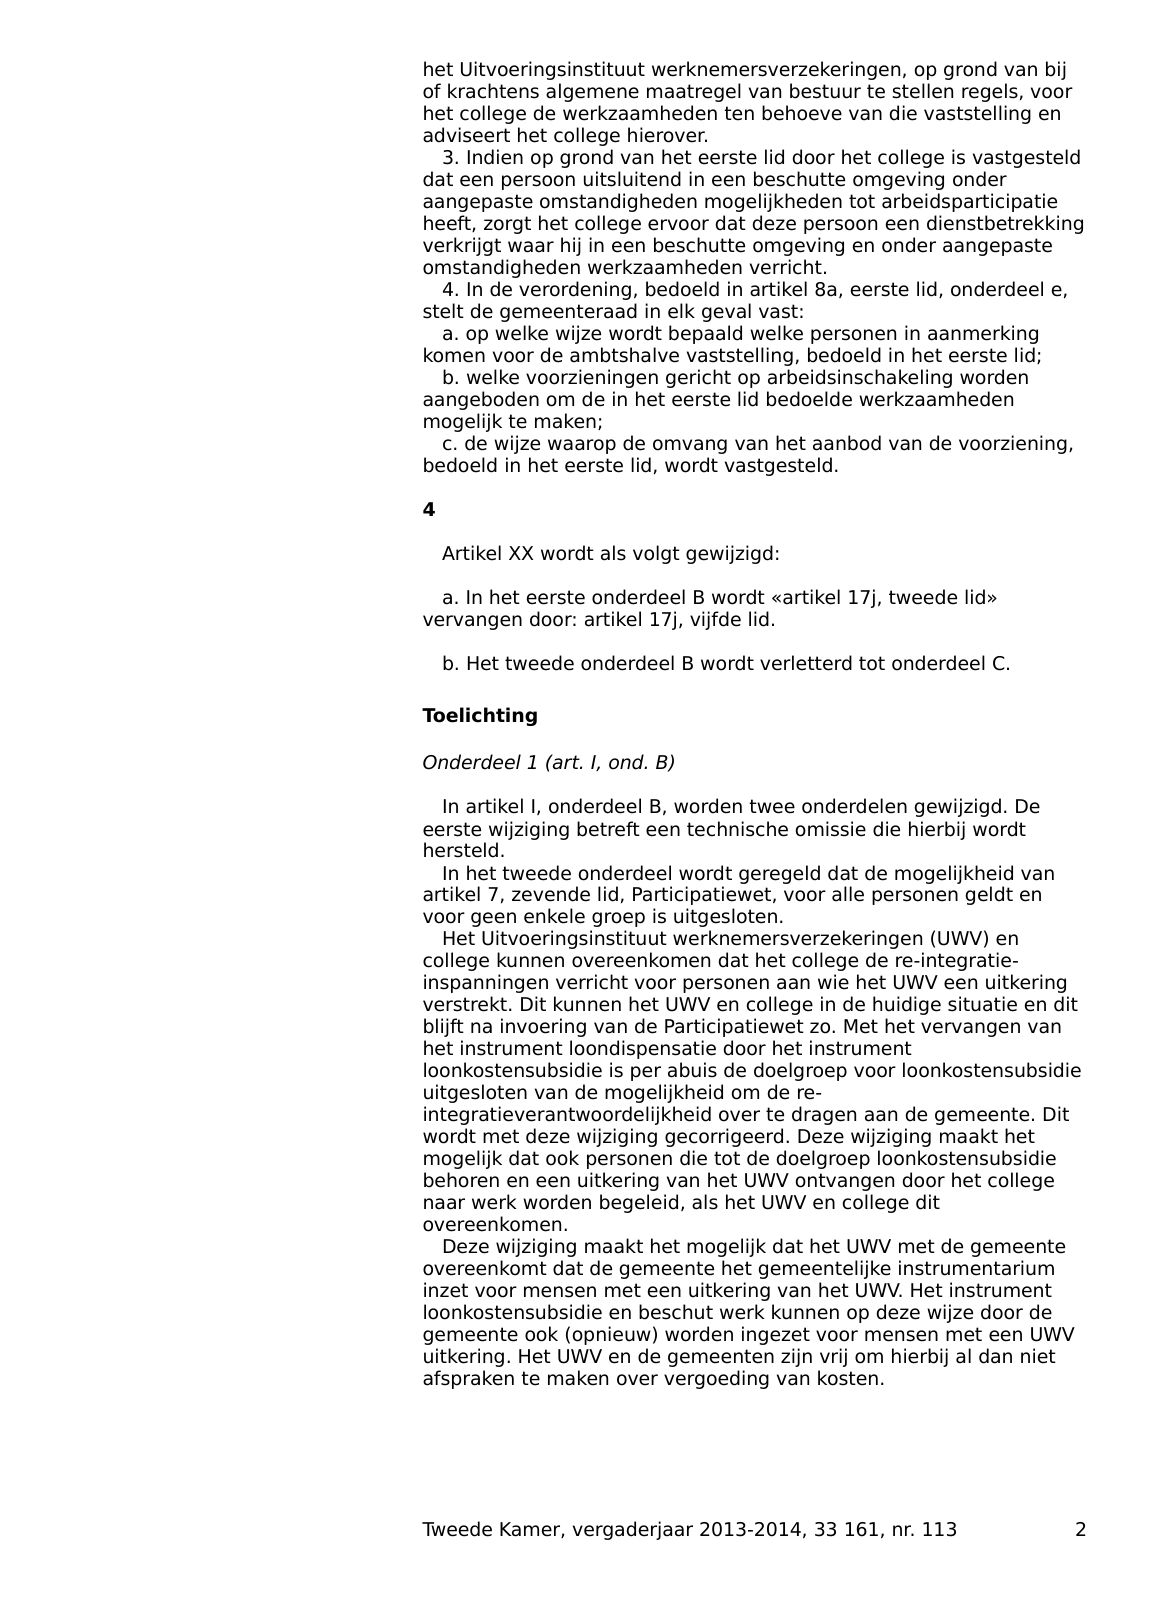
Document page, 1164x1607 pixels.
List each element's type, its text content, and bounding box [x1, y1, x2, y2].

text In het tweede onderdeel wordt geregeld dat de mogelijkheid van artikel 7, zevende lid, Participatiewet, voor alle personen geldt en voor geen enkele groep is uitgesloten. [422, 862, 1087, 928]
subtitle Toelichting [422, 705, 1087, 727]
text 3. Indien op grond van het eerste lid door het college is vastgesteld dat een persoon uitsluitend in een beschutte omgeving onder aangepaste omstandigheden mogelijkheden tot arbeidsparticipatie heeft, zorgt het college ervoor dat deze persoon een dienstbetrekking verkrijgt waar hij in een beschutte omgeving en onder aangepaste omstandigheden werkzaamheden verricht. [422, 147, 1087, 279]
text Deze wijziging maakt het mogelijk dat het UWV met de gemeente overeenkomt dat de gemeente het gemeentelijke instrumentarium inzet voor mensen met een uitkering van het UWV. Het instrument loonkostensubsidie en beschut werk kunnen op deze wijze door de gemeente ook (opnieuw) worden ingezet voor mensen met een UWV uitkering. Het UWV en de gemeenten zijn vrij om hierbij al dan niet afspraken te maken over vergoeding van kosten. [422, 1236, 1087, 1390]
text b. Het tweede onderdeel B wordt verletterd tot onderdeel C. [422, 653, 1087, 675]
text a. In het eerste onderdeel B wordt «artikel 17j, tweede lid» vervangen door: artikel 17j, vijfde lid. [422, 587, 1087, 631]
text Het Uitvoeringsinstituut werknemersverzekeringen (UWV) en college kunnen overeenkomen dat het college de re-integratie-inspanningen verricht voor personen aan wie het UWV een uitkering verstrekt. Dit kunnen het UWV en college in de huidige situatie en dit blijft na invoering van de Participatiewet zo. Met het vervangen van het instrument loondispensatie door het instrument loonkostensubsidie is per abuis de doelgroep voor loonkostensubsidie uitgesloten van de mogelijkheid om de re-integratieverantwoordelijkheid over te dragen aan de gemeente. Dit wordt met deze wijziging gecorrigeerd. Deze wijziging maakt het mogelijk dat ook personen die tot de doelgroep loonkostensubsidie behoren en een uitkering van het UWV ontvangen door het college naar werk worden begeleid, als het UWV en college dit overeenkomen. [422, 928, 1087, 1236]
text b. welke voorzieningen gericht op arbeidsinschakeling worden aangeboden om de in het eerste lid bedoelde werkzaamheden mogelijk te maken; [422, 367, 1087, 433]
text In artikel I, onderdeel B, worden twee onderdelen gewijzigd. De eerste wijziging betreft een technische omissie die hierbij wordt hersteld. [422, 796, 1087, 862]
subtitle Onderdeel 1 (art. I, ond. B) [422, 752, 1087, 774]
text a. op welke wijze wordt bepaald welke personen in aanmerking komen voor de ambtshalve vaststelling, bedoeld in het eerste lid; [422, 323, 1087, 367]
text 4. In de verordening, bedoeld in artikel 8a, eerste lid, onderdeel e, stelt de gemeenteraad in elk geval vast: [422, 279, 1087, 323]
text Artikel XX wordt als volgt gewijzigd: [422, 543, 1087, 565]
subtitle 4 [422, 499, 1087, 521]
text het Uitvoeringsinstituut werknemersverzekeringen, op grond van bij of krachtens algemene maatregel van bestuur te stellen regels, voor het college de werkzaamheden ten behoeve van die vaststelling en adviseert het college hierover. [422, 59, 1087, 147]
text c. de wijze waarop de omvang van het aanbod van de voorziening, bedoeld in het eerste lid, wordt vastgesteld. [422, 433, 1087, 477]
